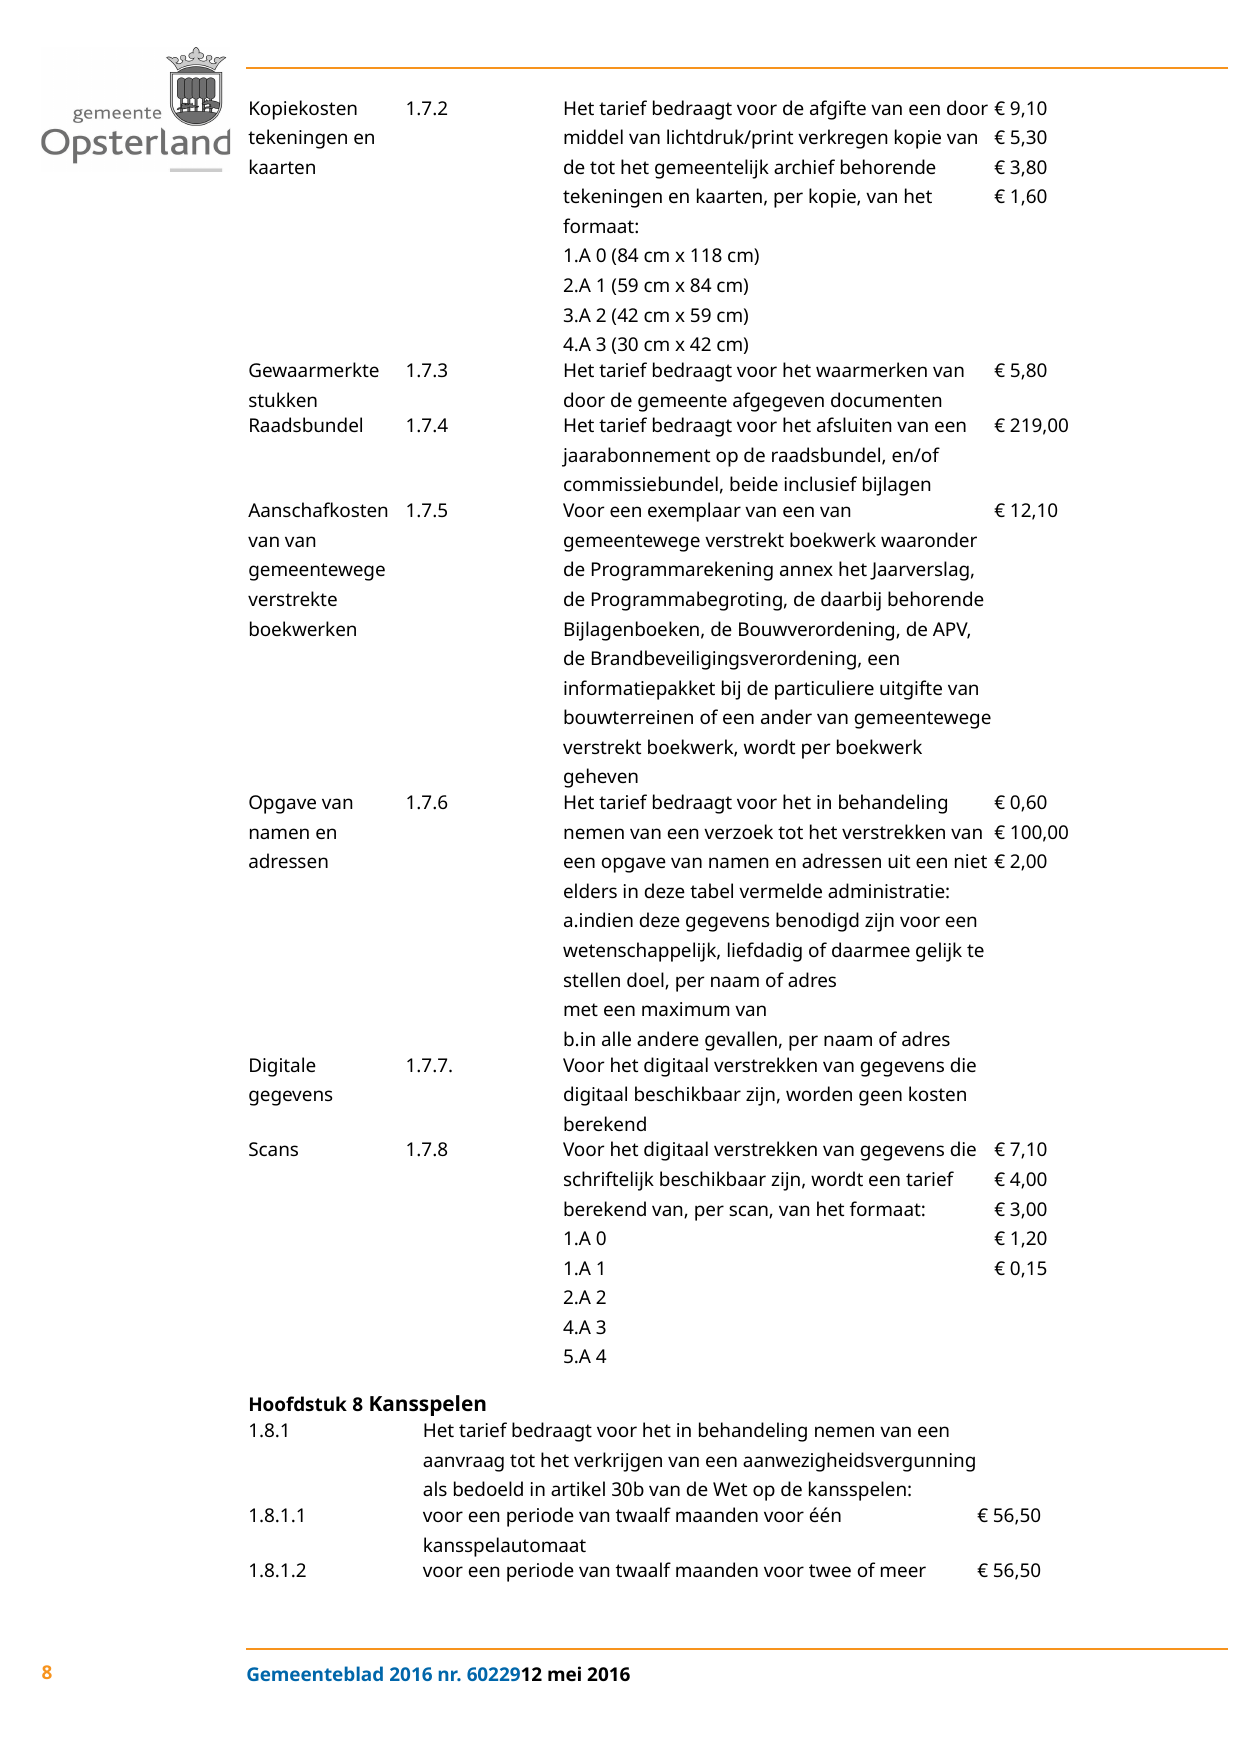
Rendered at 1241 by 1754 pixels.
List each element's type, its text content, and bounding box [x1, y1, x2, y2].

table_cell 1.7.7. [405, 1052, 563, 1137]
table_cell Digitale gegevens [248, 1052, 405, 1137]
table_cell 1.7.8 [405, 1137, 563, 1369]
table_cell Gewaarmerkte stukken [248, 357, 405, 412]
table_cell 1.8.1.2 [248, 1558, 423, 1583]
table_cell voor een periode van twaalf maanden voor één kansspelautomaat [423, 1502, 977, 1557]
table_cell 1.7.4 [405, 413, 563, 497]
table_cell € 219,00 [994, 413, 1152, 497]
table_cell 1.7.6 [405, 789, 563, 1052]
table_header 1.8.1 [248, 1417, 423, 1502]
table_cell € 9,10 € 5,30 € 3,80 € 1,60 [994, 95, 1152, 357]
table_cell 1.7.2 [405, 95, 563, 357]
picture [41, 47, 231, 172]
table_cell Opgave van namen en adressen [248, 789, 405, 1052]
table_cell Voor het digitaal verstrekken van gegevens die schriftelijk beschikbaar zijn, wordt een tarief berekend van, per scan, van het formaat: 1.A 0 1.A 1 2.A 2 4.A 3 5.A 4 [563, 1137, 994, 1369]
table_cell Voor een exemplaar van een van gemeentewege verstrekt boekwerk waaronder de Programmarekening annex het Jaarverslag, de Programmabegroting, de daarbij behorende Bijlagenboeken, de Bouwverordening, de APV, de Brandbeveiligingsverordening, een informatiepakket bij de particuliere uitgifte van bouwterreinen of een ander van gemeentewege verstrekt boekwerk, wordt per boekwerk geheven [563, 498, 994, 789]
table_header Het tarief bedraagt voor het in behandeling nemen van een aanvraag tot het verkrijgen van een aanwezigheidsvergunning als bedoeld in artikel 30b van de Wet op de kansspelen: [423, 1417, 977, 1502]
table_cell [994, 1052, 1152, 1137]
table_cell 1.7.3 [405, 357, 563, 412]
text Hoofdstuk 8 Kansspelen [248, 1389, 1152, 1417]
table_cell € 12,10 [994, 498, 1152, 789]
table_cell Kopiekosten tekeningen en kaarten [248, 95, 405, 357]
table_cell Voor het digitaal verstrekken van gegevens die digitaal beschikbaar zijn, worden geen kosten berekend [563, 1052, 994, 1137]
table_cell € 56,50 [977, 1558, 1152, 1583]
table_cell 1.7.5 [405, 498, 563, 789]
table_header [977, 1417, 1152, 1502]
table_cell voor een periode van twaalf maanden voor twee of meer [423, 1558, 977, 1583]
table_cell Het tarief bedraagt voor de afgifte van een door middel van lichtdruk/print verkregen kopie van de tot het gemeentelijk archief behorende tekeningen en kaarten, per kopie, van het formaat: 1.A 0 (84 cm x 118 cm) 2.A 1 (59 cm x 84 cm) 3.A 2 (42 cm x 59 cm) 4.A 3 (30 cm x 42 cm) [563, 95, 994, 357]
table_cell 1.8.1.1 [248, 1502, 423, 1557]
table_cell Het tarief bedraagt voor het in behandeling nemen van een verzoek tot het verstrekken van een opgave van namen en adressen uit een niet elders in deze tabel vermelde administratie: a.indien deze gegevens benodigd zijn voor een wetenschappelijk, liefdadig of daarmee gelijk te stellen doel, per naam of adres met een maximum van b.in alle andere gevallen, per naam of adres [563, 789, 994, 1052]
table_cell Scans [248, 1137, 405, 1369]
table_cell Raadsbundel [248, 413, 405, 497]
table_cell Het tarief bedraagt voor het waarmerken van door de gemeente afgegeven documenten [563, 357, 994, 412]
table_cell Aanschafkosten van van gemeentewege verstrekte boekwerken [248, 498, 405, 789]
table_cell € 7,10 € 4,00 € 3,00 € 1,20 € 0,15 [994, 1137, 1152, 1369]
table_cell € 56,50 [977, 1502, 1152, 1557]
table_cell Het tarief bedraagt voor het afsluiten van een jaarabonnement op de raadsbundel, en/of commissiebundel, beide inclusief bijlagen [563, 413, 994, 497]
table_cell € 0,60 € 100,00 € 2,00 [994, 789, 1152, 1052]
table_cell € 5,80 [994, 357, 1152, 412]
